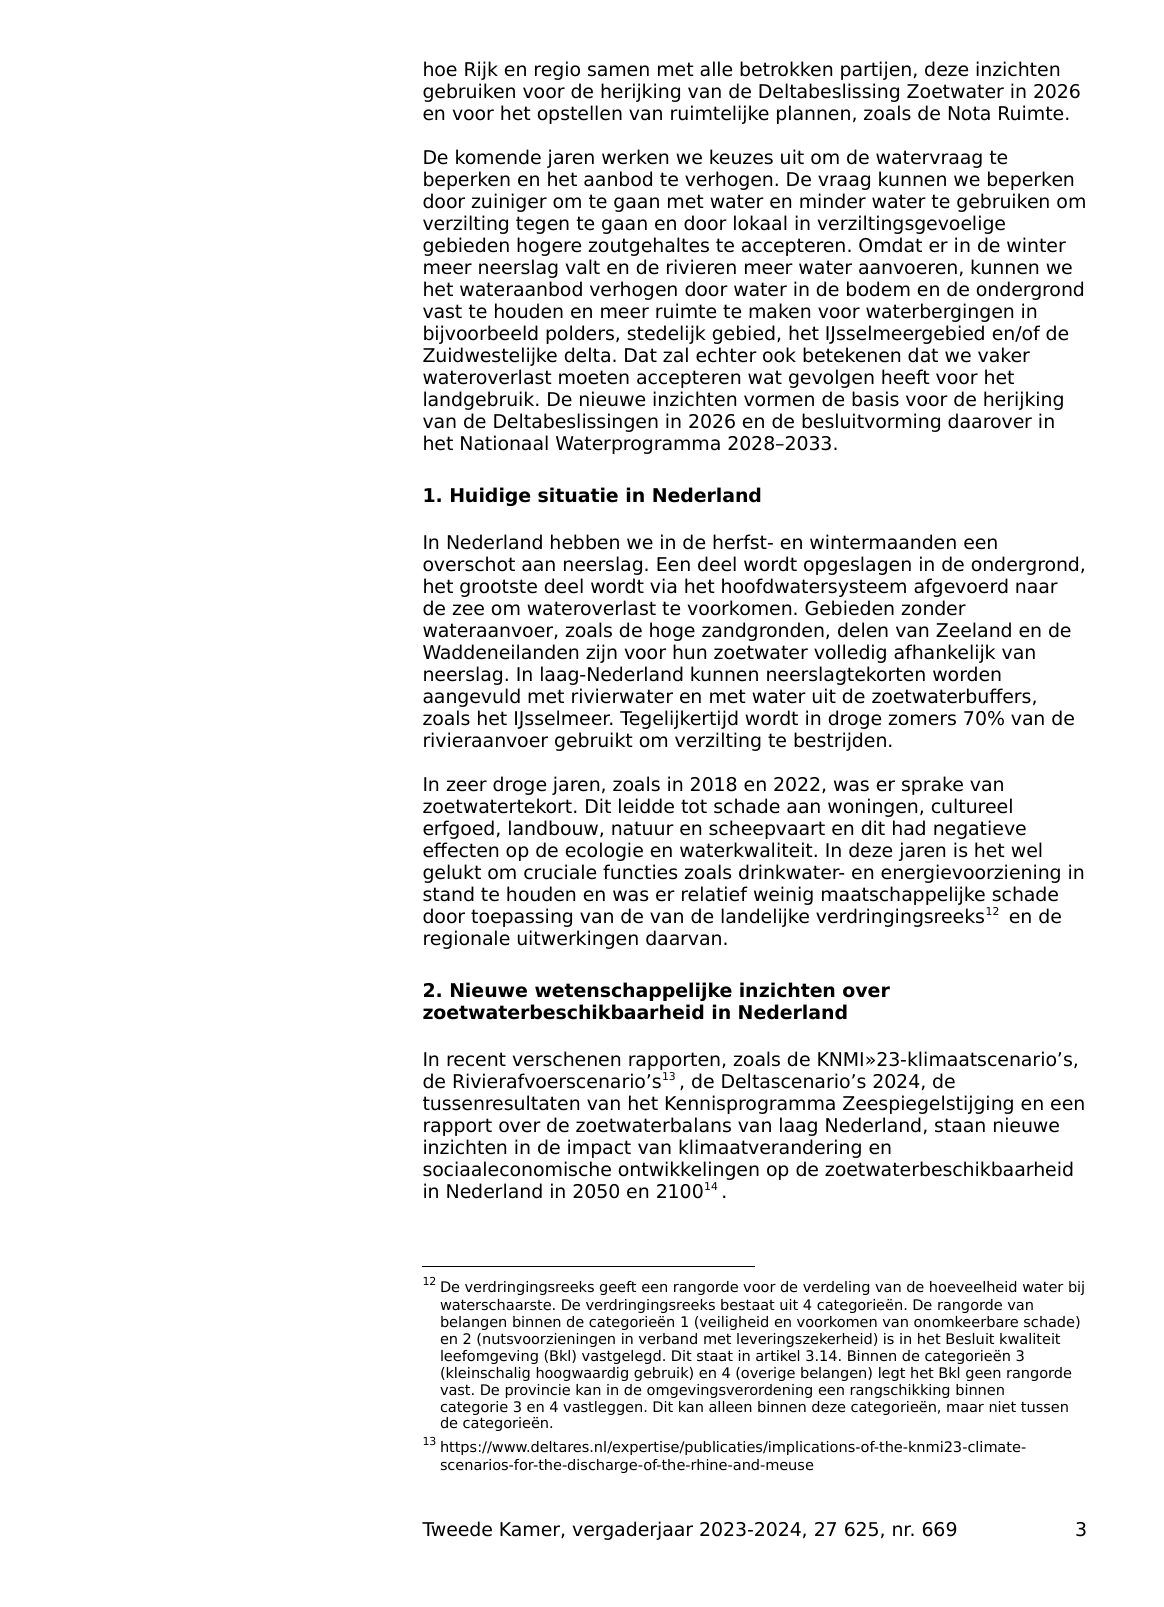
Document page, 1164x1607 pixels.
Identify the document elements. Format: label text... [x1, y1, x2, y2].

text https://www.deltares.nl/expertise/publicaties/implications-of-the-knmi23-climate-scenarios-for-the-discharge-of-the-rhine-and-meuse [422, 1435, 1087, 1474]
text In Nederland hebben we in de herfst- en wintermaanden een overschot aan neerslag. Een deel wordt opgeslagen in de ondergrond, het grootste deel wordt via het hoofdwatersysteem afgevoerd naar de zee om wateroverlast te voorkomen. Gebieden zonder wateraanvoer, zoals de hoge zandgronden, delen van Zeeland en de Waddeneilanden zijn voor hun zoetwater volledig afhankelijk van neerslag. In laag-Nederland kunnen neerslagtekorten worden aangevuld met rivierwater en met water uit de zoetwaterbuffers, zoals het IJsselmeer. Tegelijkertijd wordt in droge zomers 70% van de rivieraanvoer gebruikt om verzilting te bestrijden. [422, 532, 1087, 752]
text De komende jaren werken we keuzes uit om de watervraag te beperken en het aanbod te verhogen. De vraag kunnen we beperken door zuiniger om te gaan met water en minder water te gebruiken om verzilting tegen te gaan en door lokaal in verziltingsgevoelige gebieden hogere zoutgehaltes te accepteren. Omdat er in de winter meer neerslag valt en de rivieren meer water aanvoeren, kunnen we het wateraanbod verhogen door water in de bodem en de ondergrond vast te houden en meer ruimte te maken voor waterbergingen in bijvoorbeeld polders, stedelijk gebied, het IJsselmeergebied en/of de Zuidwestelijke delta. Dat zal echter ook betekenen dat we vaker wateroverlast moeten accepteren wat gevolgen heeft voor het landgebruik. De nieuwe inzichten vormen de basis voor de herijking van de Deltabeslissingen in 2026 en de besluitvorming daarover in het Nationaal Waterprogramma 2028–2033. [422, 147, 1087, 455]
text In zeer droge jaren, zoals in 2018 en 2022, was er sprake van zoetwatertekort. Dit leidde tot schade aan woningen, cultureel erfgoed, landbouw, natuur en scheepvaart en dit had negatieve effecten op de ecologie en waterkwaliteit. In deze jaren is het wel gelukt om cruciale functies zoals drinkwater- en energievoorziening in stand te houden en was er relatief weinig maatschappelijke schade door toepassing van de van de landelijke verdringingsreeks en de regionale uitwerkingen daarvan. [422, 774, 1087, 950]
text hoe Rijk en regio samen met alle betrokken partijen, deze inzichten gebruiken voor de herijking van de Deltabeslissing Zoetwater in 2026 en voor het opstellen van ruimtelijke plannen, zoals de Nota Ruimte. [422, 59, 1087, 125]
subtitle 1. Huidige situatie in Nederland [422, 485, 1087, 507]
subtitle 2. Nieuwe wetenschappelijke inzichten over zoetwaterbeschikbaarheid in Nederland [422, 980, 1087, 1024]
text De verdringingsreeks geeft een rangorde voor de verdeling van de hoeveelheid water bij waterschaarste. De verdringingsreeks bestaat uit 4 categorieën. De rangorde van belangen binnen de categorieën 1 (veiligheid en voorkomen van onomkeerbare schade) en 2 (nutsvoorzieningen in verband met leveringszekerheid) is in het Besluit kwaliteit leefomgeving (Bkl) vastgelegd. Dit staat in artikel 3.14. Binnen de categorieën 3 (kleinschalig hoogwaardig gebruik) en 4 (overige belangen) legt het Bkl geen rangorde vast. De provincie kan in de omgevingsverordening een rangschikking binnen categorie 3 en 4 vastleggen. Dit kan alleen binnen deze categorieën, maar niet tussen de categorieën. [422, 1275, 1087, 1432]
text In recent verschenen rapporten, zoals de KNMI»23-klimaatscenario’s, de Rivierafvoerscenario’s, de Deltascenario’s 2024, de tussenresultaten van het Kennisprogramma Zeespiegelstijging en een rapport over de zoetwaterbalans van laag Nederland, staan nieuwe inzichten in de impact van klimaatverandering en sociaaleconomische ontwikkelingen op de zoetwaterbeschikbaarheid in Nederland in 2050 en 2100. [422, 1049, 1087, 1202]
